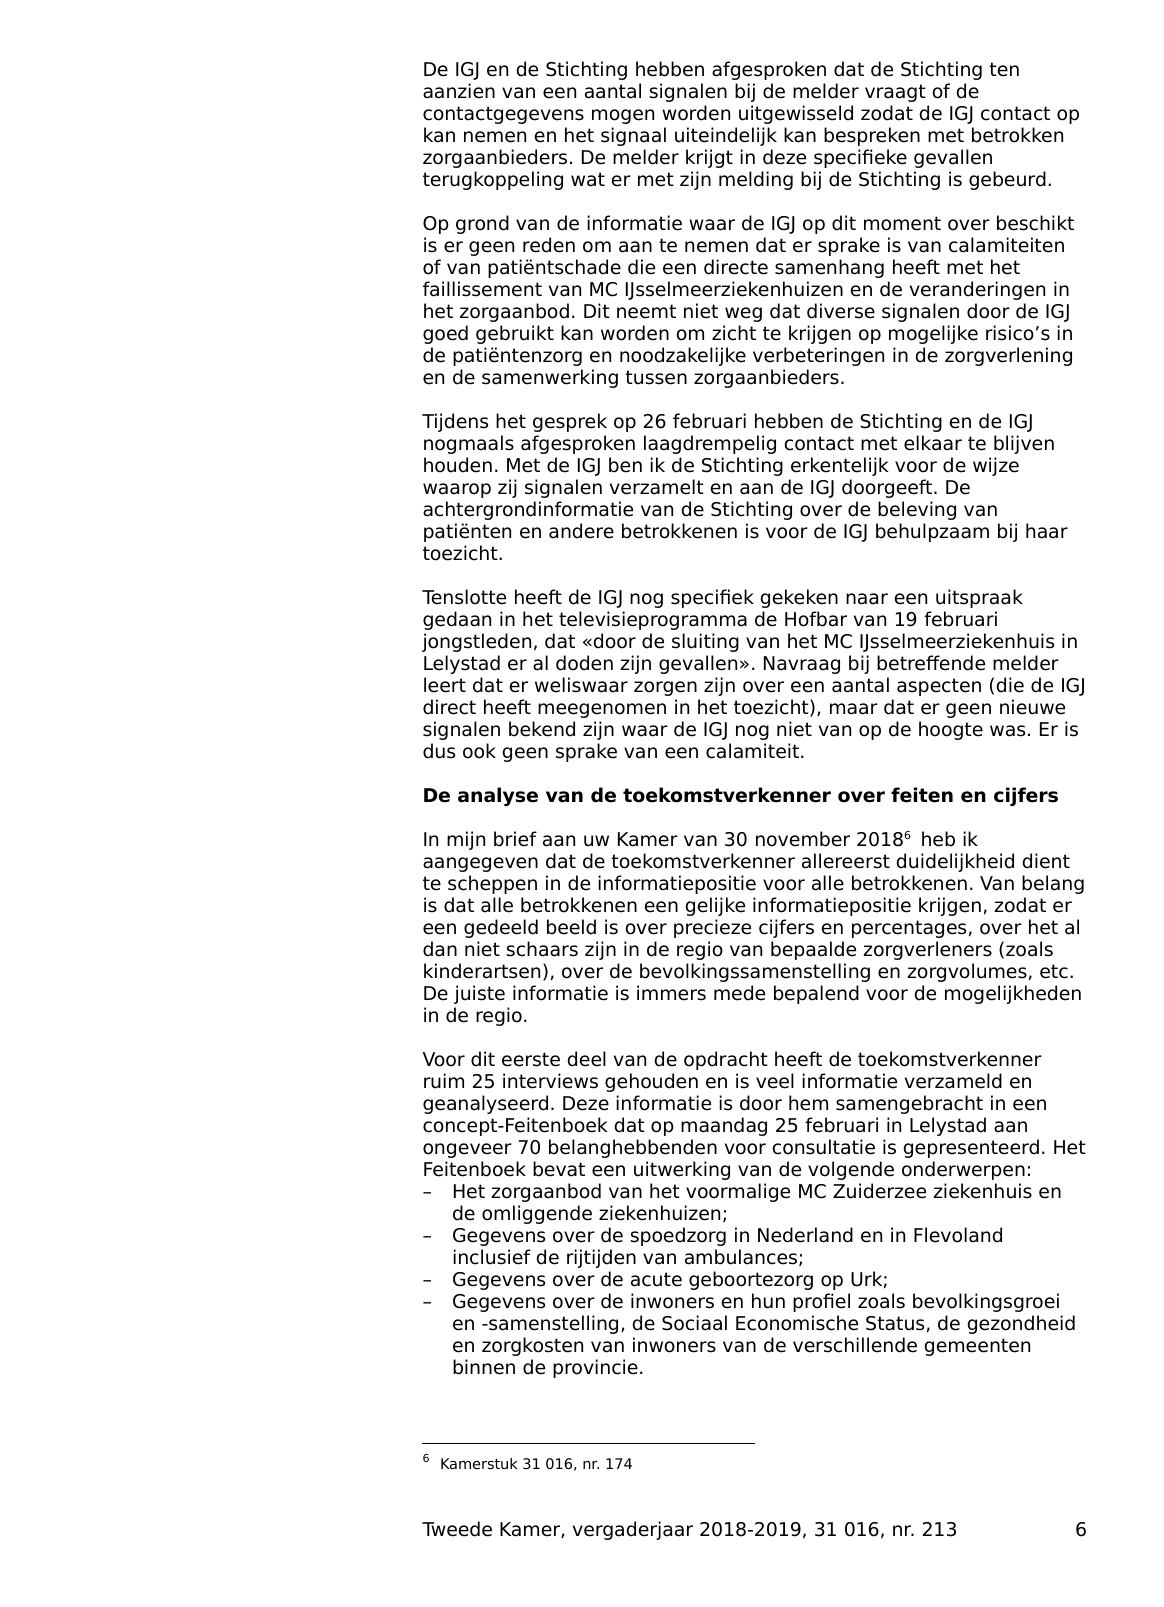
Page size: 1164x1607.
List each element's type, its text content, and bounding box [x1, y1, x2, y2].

text Voor dit eerste deel van de opdracht heeft de toekomstverkenner ruim 25 interviews gehouden en is veel informatie verzameld en geanalyseerd. Deze informatie is door hem samengebracht in een concept-Feitenboek dat op maandag 25 februari in Lelystad aan ongeveer 70 belanghebbenden voor consultatie is gepresenteerd. Het Feitenboek bevat een uitwerking van de volgende onderwerpen: [422, 1049, 1087, 1181]
subtitle De analyse van de toekomstverkenner over feiten en cijfers [422, 785, 1087, 807]
text Op grond van de informatie waar de IGJ op dit moment over beschikt is er geen reden om aan te nemen dat er sprake is van calamiteiten of van patiëntschade die een directe samenhang heeft met het faillissement van MC IJsselmeerziekenhuizen en de veranderingen in het zorgaanbod. Dit neemt niet weg dat diverse signalen door de IGJ goed gebruikt kan worden om zicht te krijgen op mogelijke risico’s in de patiëntenzorg en noodzakelijke verbeteringen in de zorgverlening en de samenwerking tussen zorgaanbieders. [422, 213, 1087, 389]
text Tenslotte heeft de IGJ nog specifiek gekeken naar een uitspraak gedaan in het televisieprogramma de Hofbar van 19 februari jongstleden, dat «door de sluiting van het MC IJsselmeerziekenhuis in Lelystad er al doden zijn gevallen». Navraag bij betreffende melder leert dat er weliswaar zorgen zijn over een aantal aspecten (die de IGJ direct heeft meegenomen in het toezicht), maar dat er geen nieuwe signalen bekend zijn waar de IGJ nog niet van op de hoogte was. Er is dus ook geen sprake van een calamiteit. [422, 587, 1087, 763]
text – Gegevens over de acute geboortezorg op Urk; [422, 1269, 1087, 1291]
text – Gegevens over de inwoners en hun profiel zoals bevolkingsgroei en -samenstelling, de Sociaal Economische Status, de gezondheid en zorgkosten van inwoners van de verschillende gemeenten binnen de provincie. [422, 1291, 1087, 1379]
text De IGJ en de Stichting hebben afgesproken dat de Stichting ten aanzien van een aantal signalen bij de melder vraagt of de contactgegevens mogen worden uitgewisseld zodat de IGJ contact op kan nemen en het signaal uiteindelijk kan bespreken met betrokken zorgaanbieders. De melder krijgt in deze specifieke gevallen terugkoppeling wat er met zijn melding bij de Stichting is gebeurd. [422, 59, 1087, 191]
text In mijn brief aan uw Kamer van 30 november 2018 heb ik aangegeven dat de toekomstverkenner allereerst duidelijkheid dient te scheppen in de informatiepositie voor alle betrokkenen. Van belang is dat alle betrokkenen een gelijke informatiepositie krijgen, zodat er een gedeeld beeld is over precieze cijfers en percentages, over het al dan niet schaars zijn in de regio van bepaalde zorgverleners (zoals kinderartsen), over de bevolkingssamenstelling en zorgvolumes, etc. De juiste informatie is immers mede bepalend voor de mogelijkheden in de regio. [422, 829, 1087, 1027]
text Tijdens het gesprek op 26 februari hebben de Stichting en de IGJ nogmaals afgesproken laagdrempelig contact met elkaar te blijven houden. Met de IGJ ben ik de Stichting erkentelijk voor de wijze waarop zij signalen verzamelt en aan de IGJ doorgeeft. De achtergrondinformatie van de Stichting over de beleving van patiënten en andere betrokkenen is voor de IGJ behulpzaam bij haar toezicht. [422, 411, 1087, 565]
text – Gegevens over de spoedzorg in Nederland en in Flevoland inclusief de rijtijden van ambulances; [422, 1225, 1087, 1269]
text Kamerstuk 31 016, nr. 174 [422, 1452, 1087, 1474]
text – Het zorgaanbod van het voormalige MC Zuiderzee ziekenhuis en de omliggende ziekenhuizen; [422, 1181, 1087, 1225]
